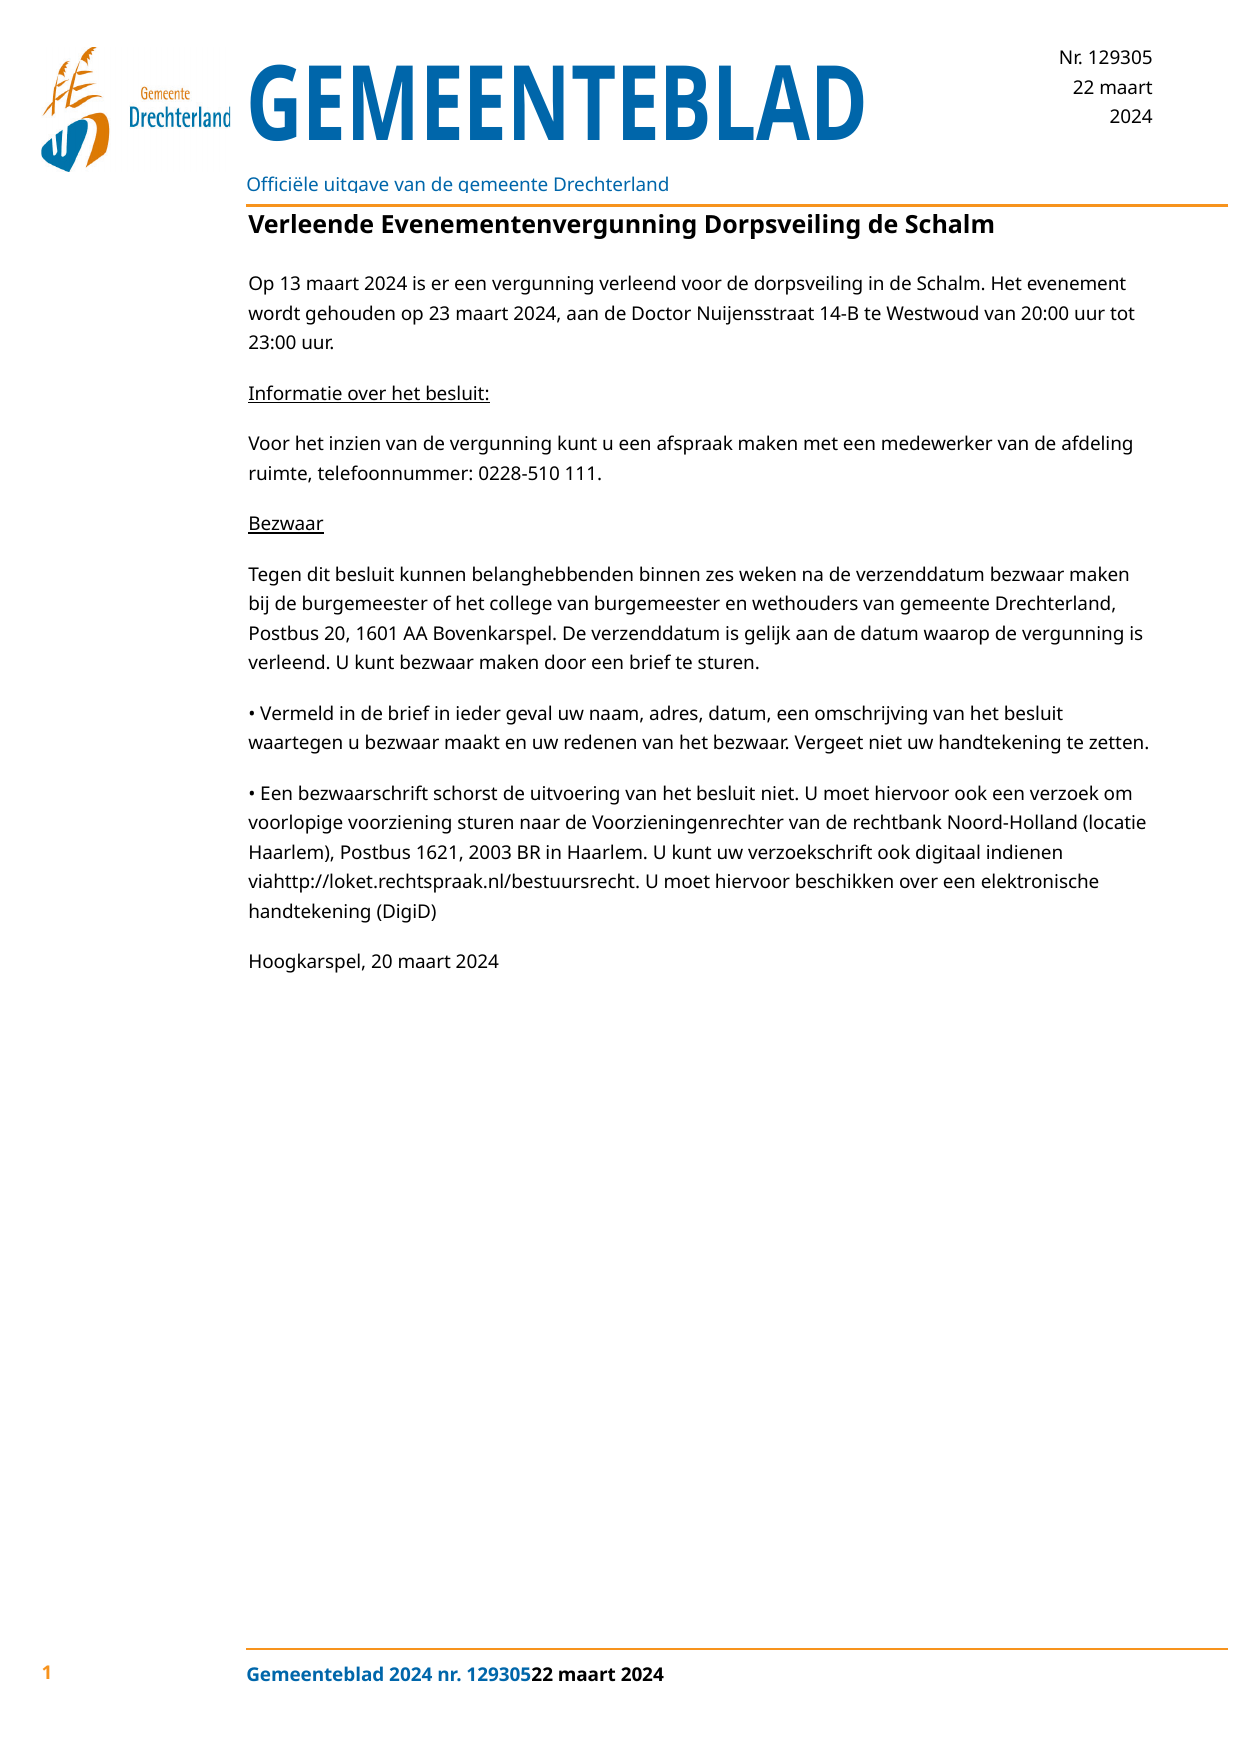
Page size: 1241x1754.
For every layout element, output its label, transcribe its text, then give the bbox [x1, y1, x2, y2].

picture [41, 47, 231, 172]
text Bezwaar [248, 510, 1152, 536]
picture [41, 158, 64, 172]
text Op 13 maart 2024 is er een vergunning verleend voor de dorpsveiling in de Schalm. Het evenement wordt gehouden op 23 maart 2024, aan de Doctor Nuijensstraat 14-B te Westwoud van 20:00 uur tot 23:00 uur. [248, 270, 1152, 355]
text Verleende Evenementenvergunning Dorpsveiling de Schalm [248, 207, 1152, 241]
text Informatie over het besluit: [248, 380, 1152, 406]
text Tegen dit besluit kunnen belanghebbenden binnen zes weken na de verzenddatum bezwaar maken bij de burgemeester of het college van burgemeester en wethouders van gemeente Drechterland, Postbus 20, 1601 AA Bovenkarspel. De verzenddatum is gelijk aan de datum waarop de vergunning is verleend. U kunt bezwaar maken door een brief te sturen. [248, 561, 1152, 675]
picture [226, 115, 231, 124]
text Voor het inzien van de vergunning kunt u een afspraak maken met een medewerker van de afdeling ruimte, telefoonnummer: 0228-510 111. [248, 430, 1152, 486]
text Hoogkarspel, 20 maart 2024 [248, 949, 1152, 974]
text • Vermeld in de brief in ieder geval uw naam, adres, datum, een omschrijving van het besluit waartegen u bezwaar maakt en uw redenen van het bezwaar. Vergeet niet uw handtekening te zetten. [248, 700, 1152, 755]
text • Een bezwaarschrift schorst de uitvoering van het besluit niet. U moet hiervoor ook een verzoek om voorlopige voorziening sturen naar de Voorzieningenrechter van de rechtbank Noord-Holland (locatie Haarlem), Postbus 1621, 2003 BR in Haarlem. U kunt uw verzoekschrift ook digitaal indienen viahttp://loket.rechtspraak.nl/bestuursrecht. U moet hiervoor beschikken over een elektronische handtekening (DigiD) [248, 780, 1152, 924]
